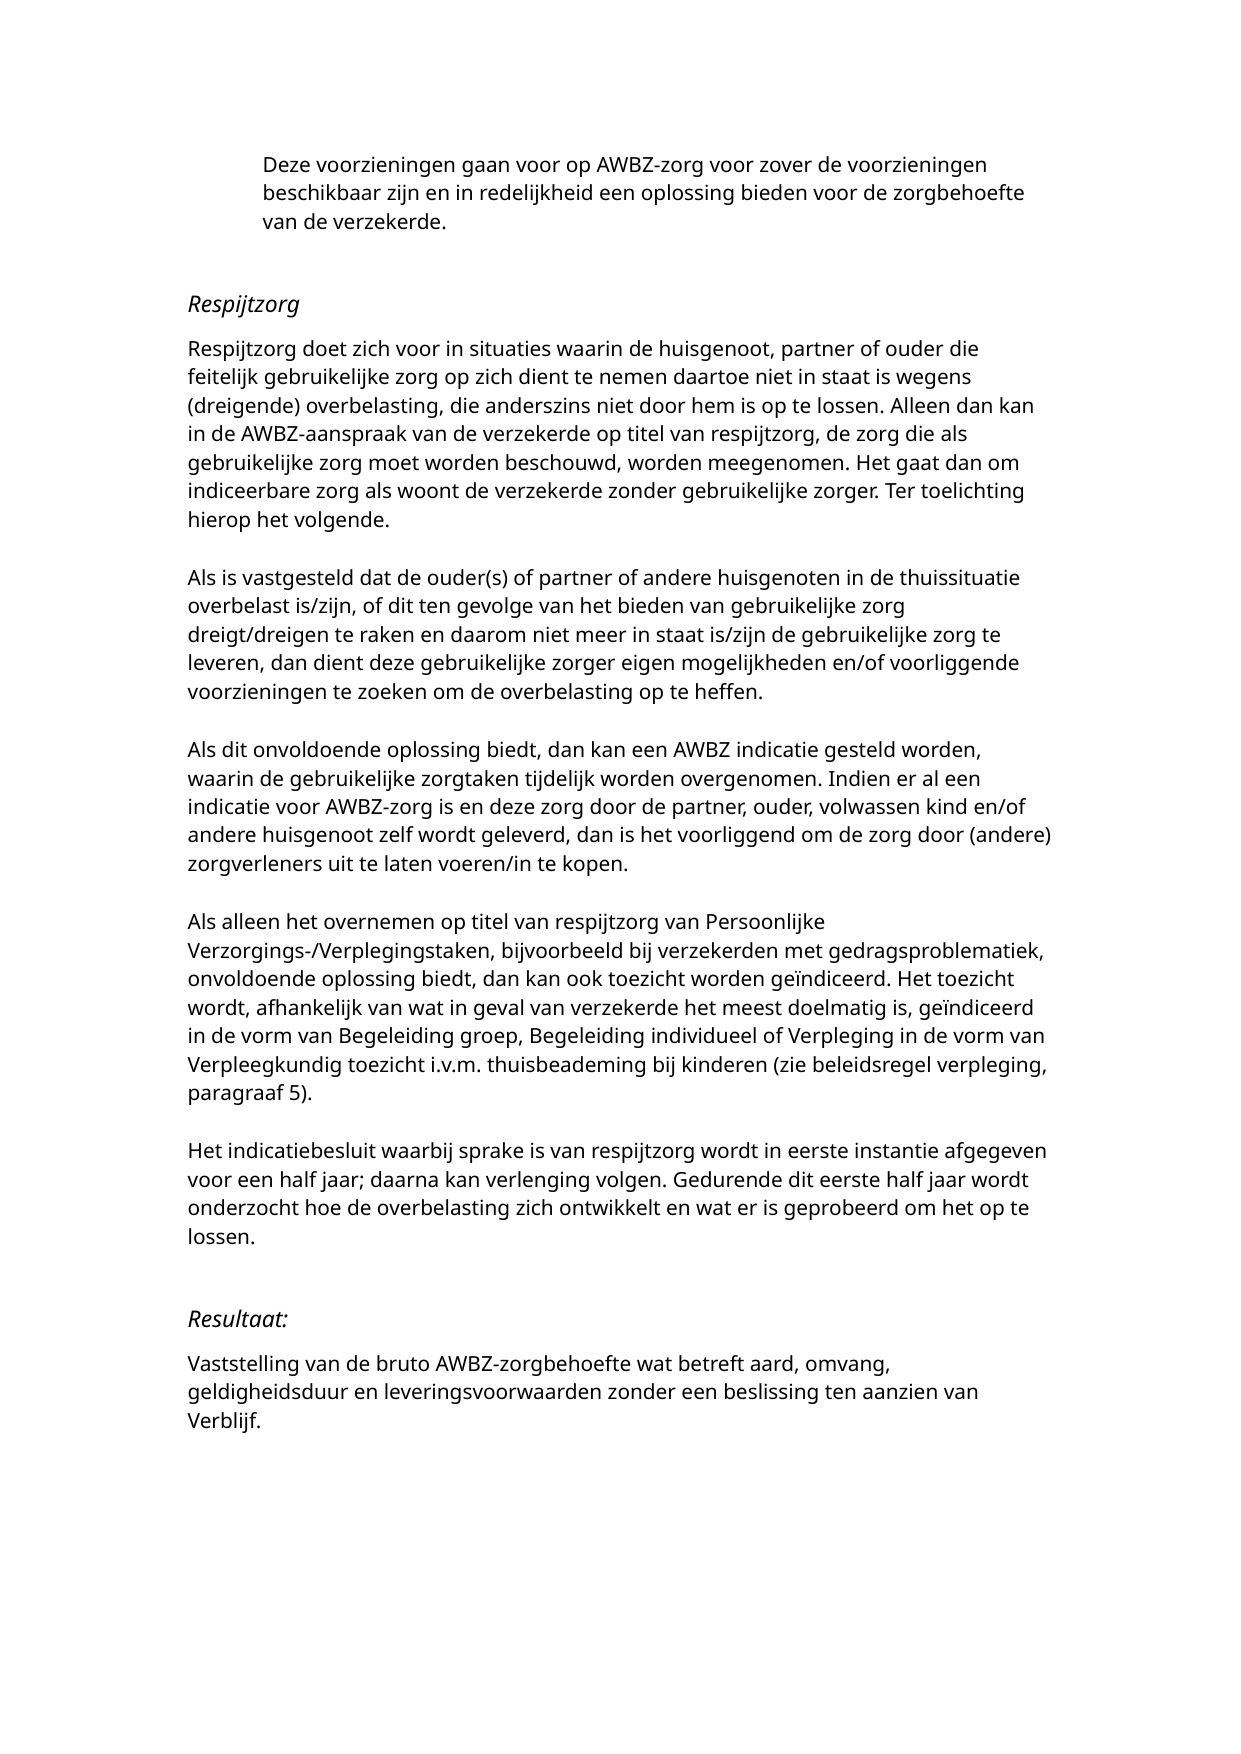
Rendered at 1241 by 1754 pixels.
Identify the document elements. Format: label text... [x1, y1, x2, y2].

text Vaststelling van de bruto AWBZ-zorgbehoefte wat betreft aard, omvang, geldigheidsduur en leveringsvoorwaarden zonder een beslissing ten aanzien van Verblijf. [187, 1349, 1053, 1434]
text Als is vastgesteld dat de ouder(s) of partner of andere huisgenoten in de thuissituatie overbelast is/zijn, of dit ten gevolge van het bieden van gebruikelijke zorg dreigt/dreigen te raken en daarom niet meer in staat is/zijn de gebruikelijke zorg te leveren, dan dient deze gebruikelijke zorger eigen mogelijkheden en/of voorliggende voorzieningen te zoeken om de overbelasting op te heffen. [187, 563, 1053, 705]
subtitle Resultaat: [187, 1303, 1053, 1334]
subtitle Respijtzorg [187, 288, 1053, 319]
text Het indicatiebesluit waarbij sprake is van respijtzorg wordt in eerste instantie afgegeven voor een half jaar; daarna kan verlenging volgen. Gedurende dit eerste half jaar wordt onderzocht hoe de overbelasting zich ontwikkelt en wat er is geprobeerd om het op te lossen. [187, 1137, 1053, 1250]
text Als alleen het overnemen op titel van respijtzorg van Persoonlijke Verzorgings-/Verplegingstaken, bijvoorbeeld bij verzekerden met gedragsproblematiek, onvoldoende oplossing biedt, dan kan ook toezicht worden geïndiceerd. Het toezicht wordt, afhankelijk van wat in geval van verzekerde het meest doelmatig is, geïndiceerd in de vorm van Begeleiding groep, Begeleiding individueel of Verpleging in de vorm van Verpleegkundig toezicht i.v.m. thuisbeademing bij kinderen (zie beleidsregel verpleging, paragraaf 5). [187, 907, 1053, 1107]
text Respijtzorg doet zich voor in situaties waarin de huisgenoot, partner of ouder die feitelijk gebruikelijke zorg op zich dient te nemen daartoe niet in staat is wegens (dreigende) overbelasting, die anderszins niet door hem is op te lossen. Alleen dan kan in de AWBZ-aanspraak van de verzekerde op titel van respijtzorg, de zorg die als gebruikelijke zorg moet worden beschouwd, worden meegenomen. Het gaat dan om indiceerbare zorg als woont de verzekerde zonder gebruikelijke zorger. Ter toelichting hierop het volgende. [187, 334, 1053, 533]
text Als dit onvoldoende oplossing biedt, dan kan een AWBZ indicatie gesteld worden, waarin de gebruikelijke zorgtaken tijdelijk worden overgenomen. Indien er al een indicatie voor AWBZ-zorg is en deze zorg door de partner, ouder, volwassen kind en/of andere huisgenoot zelf wordt geleverd, dan is het voorliggend om de zorg door (andere) zorgverleners uit te laten voeren/in te kopen. [187, 735, 1053, 877]
list Deze voorzieningen gaan voor op AWBZ-zorg voor zover de voorzieningen beschikbaar zijn en in redelijkheid een oplossing bieden voor de zorgbehoefte van de verzekerde. [187, 150, 1053, 235]
